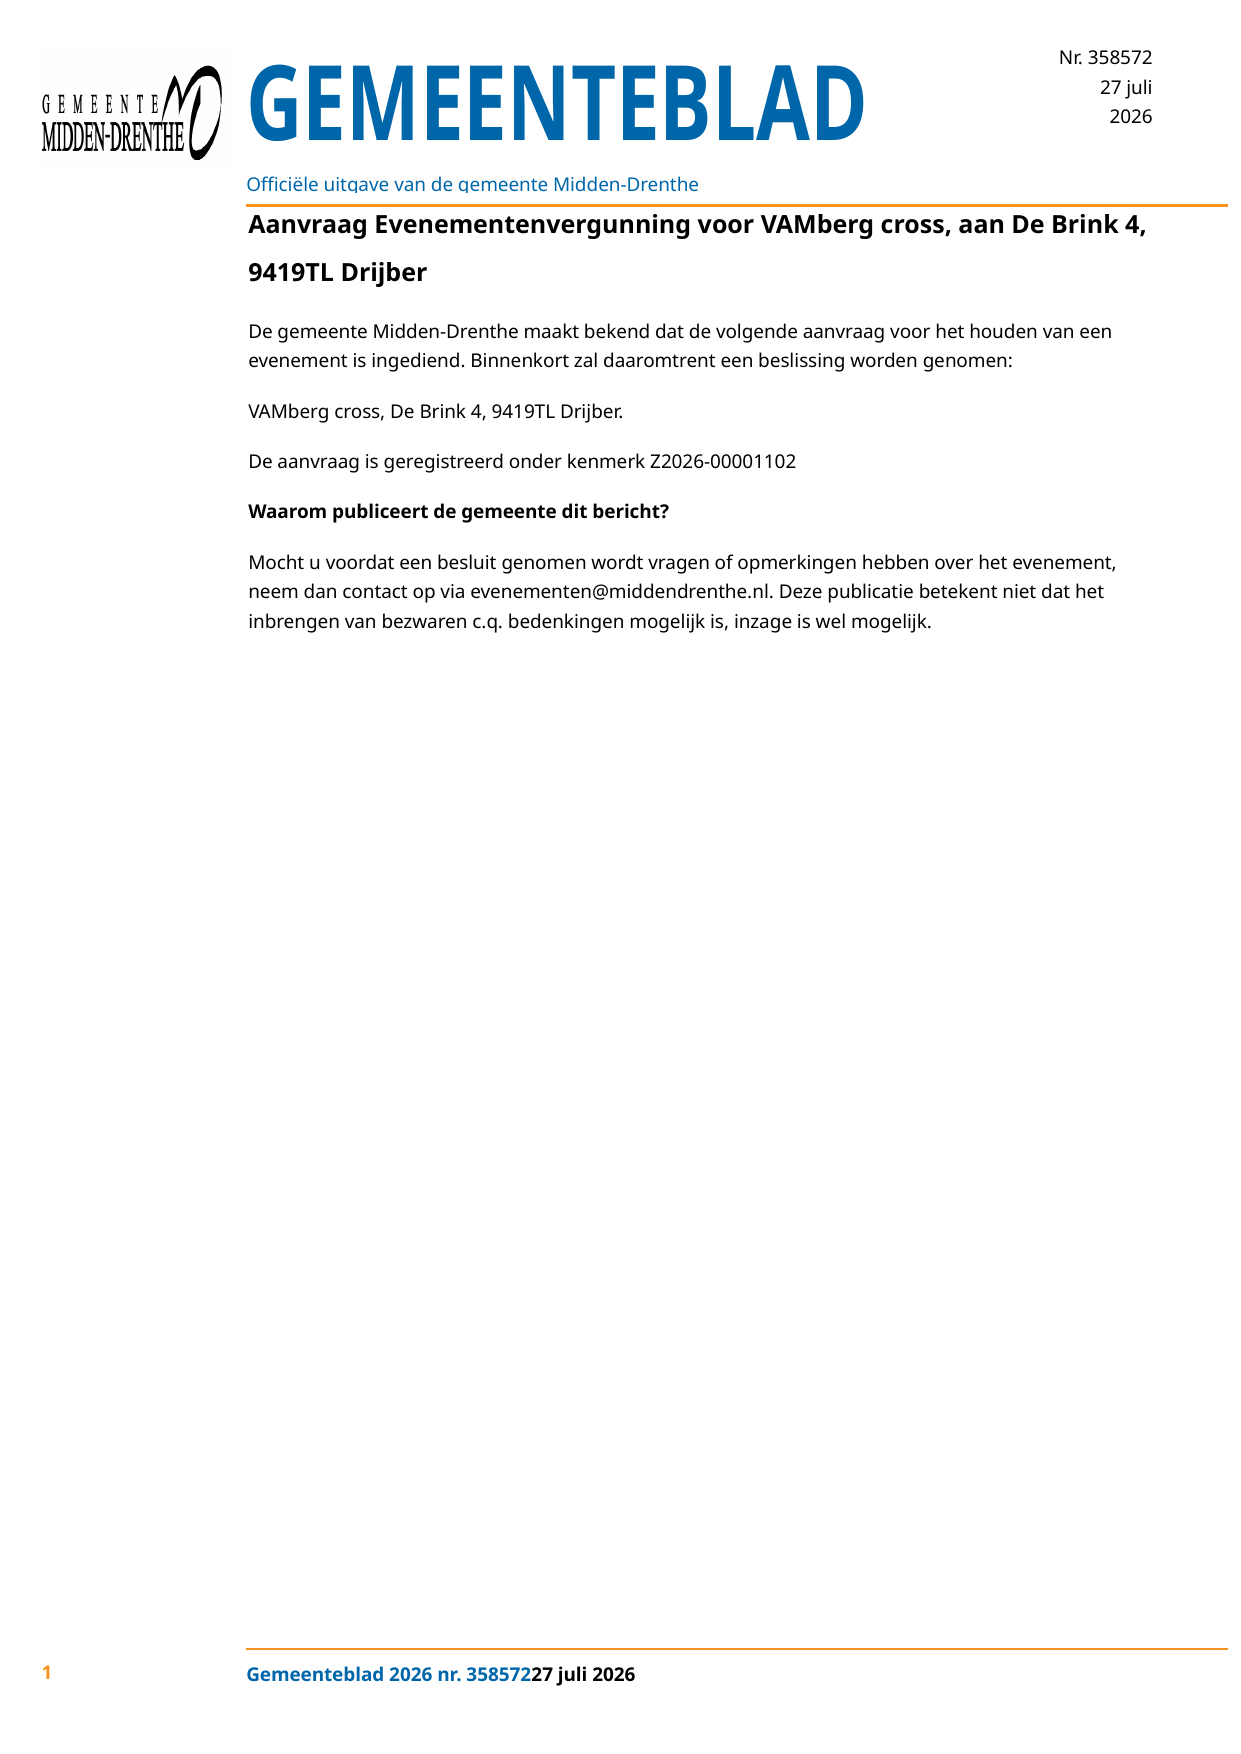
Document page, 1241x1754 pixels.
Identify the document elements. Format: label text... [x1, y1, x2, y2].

text VAMberg cross, De Brink 4, 9419TL Drijber. [248, 398, 1152, 424]
text De aanvraag is geregistreerd onder kenmerk Z2026-00001102 [248, 448, 1152, 474]
picture [41, 47, 231, 172]
text Waarom publiceert de gemeente dit bericht? [248, 499, 1152, 524]
text De gemeente Midden-Drenthe maakt bekend dat de volgende aanvraag voor het houden van een evenement is ingediend. Binnenkort zal daaromtrent een beslissing worden genomen: [248, 318, 1152, 373]
text Mocht u voordat een besluit genomen wordt vragen of opmerkingen hebben over het evenement, neem dan contact op via evenementen@middendrenthe.nl. Deze publicatie betekent niet dat het inbrengen van bezwaren c.q. bedenkingen mogelijk is, inzage is wel mogelijk. [248, 549, 1152, 634]
text Aanvraag Evenementenvergunning voor VAMberg cross, aan De Brink 4, 9419TL Drijber [248, 207, 1152, 288]
